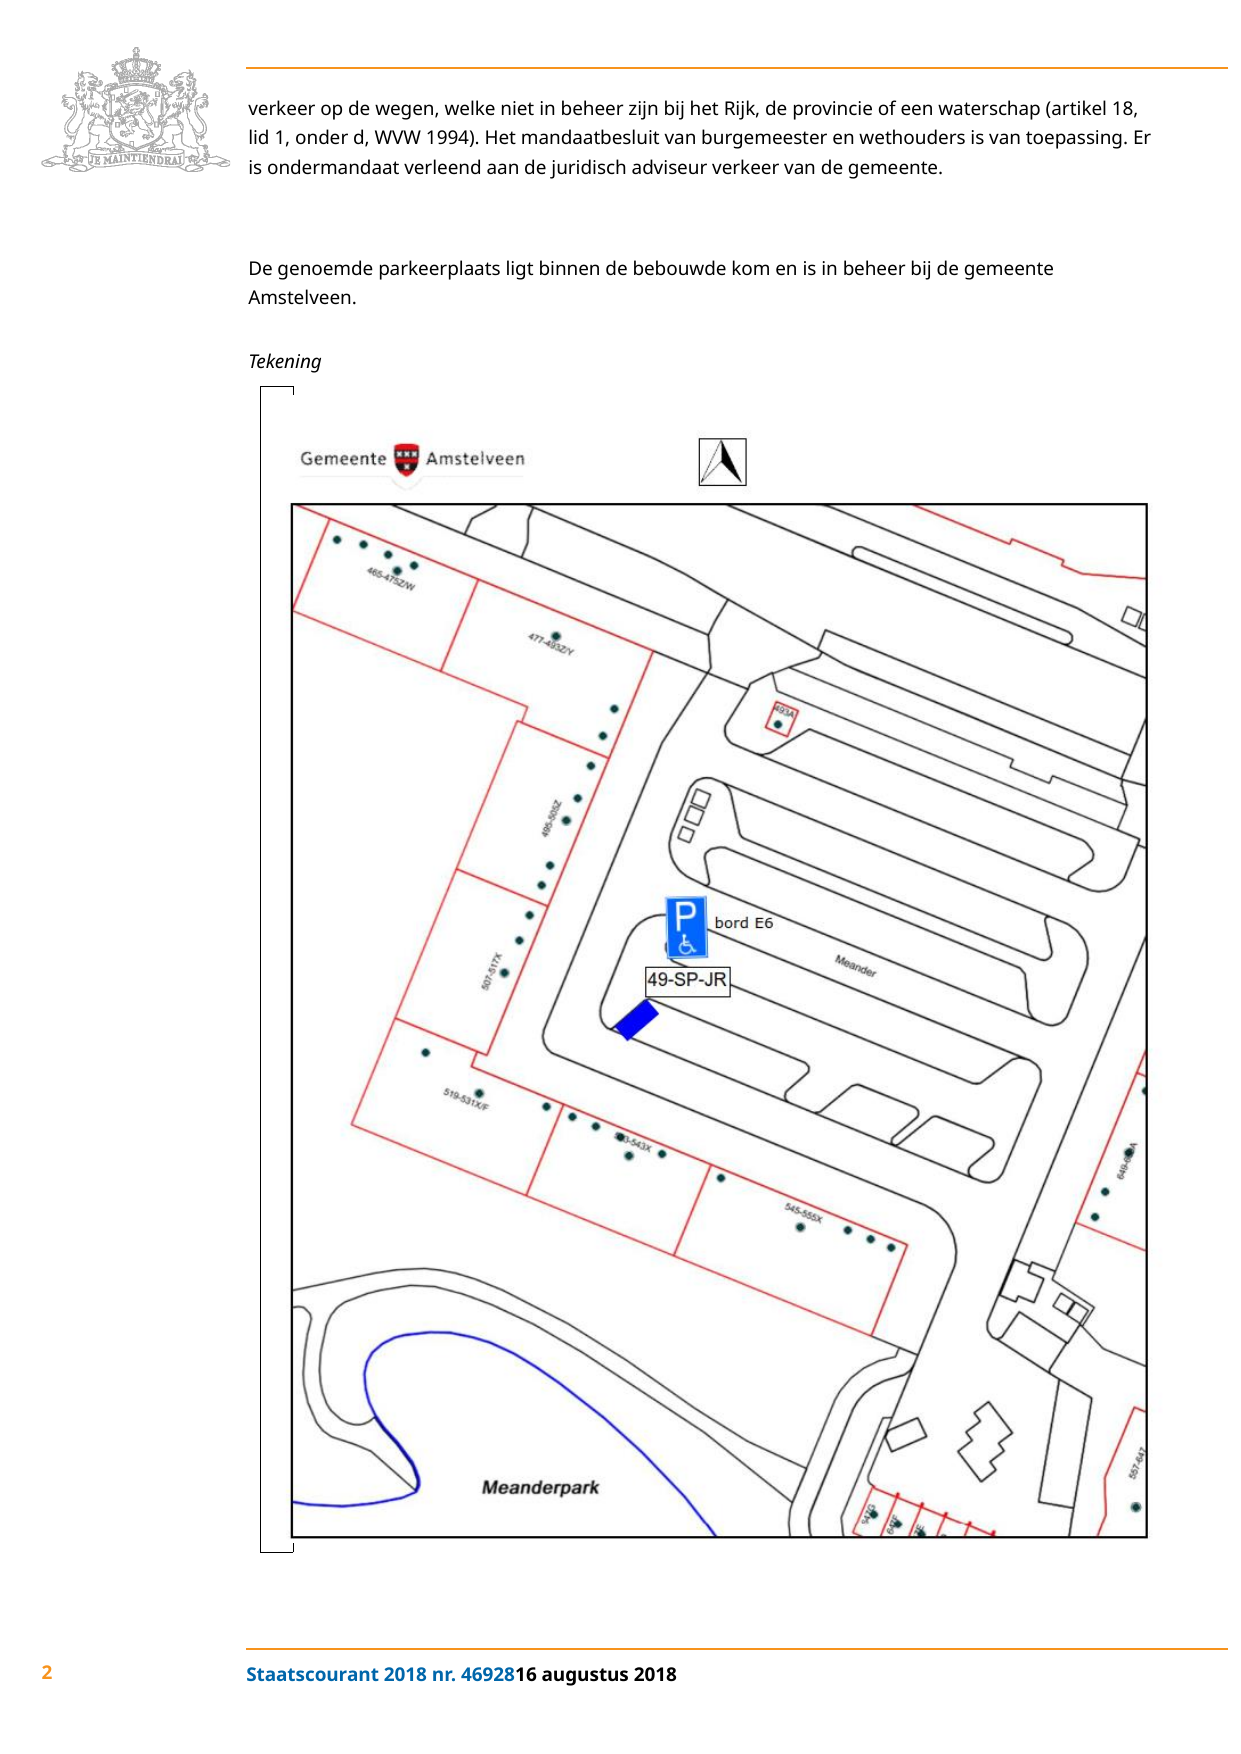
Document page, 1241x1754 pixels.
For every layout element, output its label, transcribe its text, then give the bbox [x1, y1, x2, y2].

text verkeer op de wegen, welke niet in beheer zijn bij het Rijk, de provincie of een waterschap (artikel 18, lid 1, onder d, WVW 1994). Het mandaatbesluit van burgemeester en wethouders is van toepassing. Er is ondermandaat verleend aan de juridisch adviseur verkeer van de gemeente. [248, 95, 1152, 180]
picture [41, 47, 231, 172]
text De genoemde parkeerplaats ligt binnen de bebouwde kom en is in beheer bij de gemeente Amstelveen. [248, 255, 1152, 310]
picture [268, 395, 1173, 1543]
text Tekening [248, 348, 1152, 374]
